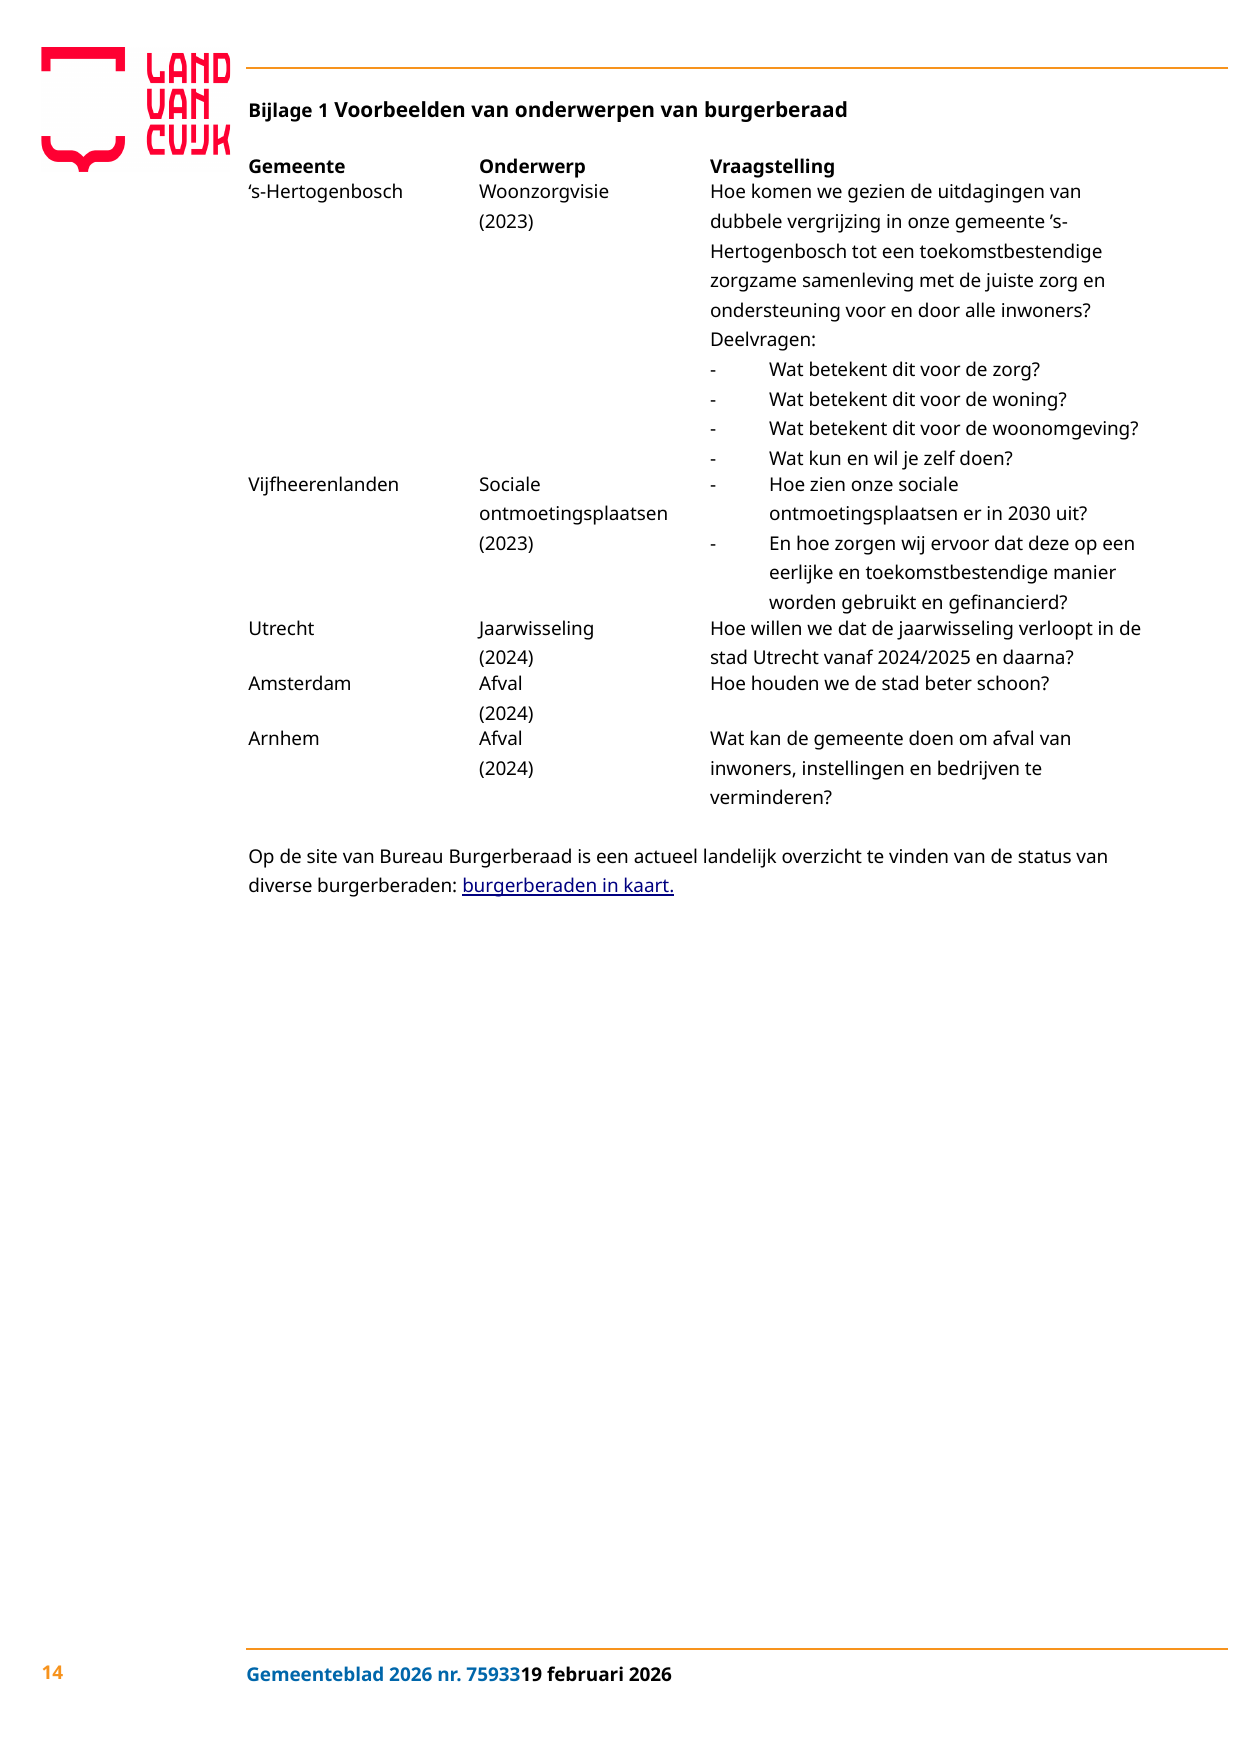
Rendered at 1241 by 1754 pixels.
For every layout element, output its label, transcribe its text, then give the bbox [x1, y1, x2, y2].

table_cell Arnhem [248, 725, 479, 810]
table_cell Wat kan de gemeente doen om afval van inwoners, instellingen en bedrijven te verminderen? [710, 725, 1152, 810]
table_cell Jaarwisseling (2024) [479, 615, 710, 670]
table_cell Sociale ontmoetingsplaatsen (2023) [479, 471, 710, 615]
table_cell Vijfheerenlanden [248, 471, 479, 615]
table_cell Hoe willen we dat de jaarwisseling verloopt in de stad Utrecht vanaf 2024/2025 en daarna? [710, 615, 1152, 670]
table_cell Woonzorgvisie (2023) [479, 179, 710, 471]
table_header Gemeente [248, 153, 479, 179]
text Op de site van Bureau Burgerberaad is een actueel landelijk overzicht te vinden van de status van diverse burgerberaden: burgerberaden in kaart. [248, 843, 1152, 898]
text Bijlage 1 Voorbeelden van onderwerpen van burgerberaad [248, 95, 1152, 123]
table_cell Afval (2024) [479, 725, 710, 810]
table_cell Utrecht [248, 615, 479, 670]
table_cell Hoe zien onze sociale ontmoetingsplaatsen er in 2030 uit? En hoe zorgen wij ervoor dat deze op een eerlijke en toekomstbestendige manier worden gebruikt en gefinancierd? [710, 471, 1152, 615]
table_header Onderwerp [479, 153, 710, 179]
picture [41, 47, 231, 172]
table_cell Afval (2024) [479, 670, 710, 725]
table_header Vraagstelling [710, 153, 1152, 179]
table_cell Hoe houden we de stad beter schoon? [710, 670, 1152, 725]
table_cell Amsterdam [248, 670, 479, 725]
table_cell ‘s-Hertogenbosch [248, 179, 479, 471]
table_cell Hoe komen we gezien de uitdagingen van dubbele vergrijzing in onze gemeente ’s-Hertogenbosch tot een toekomstbestendige zorgzame samenleving met de juiste zorg en ondersteuning voor en door alle inwoners? Deelvragen: Wat betekent dit voor de zorg? Wat betekent dit voor de woning? Wat betekent dit voor de woonomgeving? Wat kun en wil je zelf doen? [710, 179, 1152, 471]
